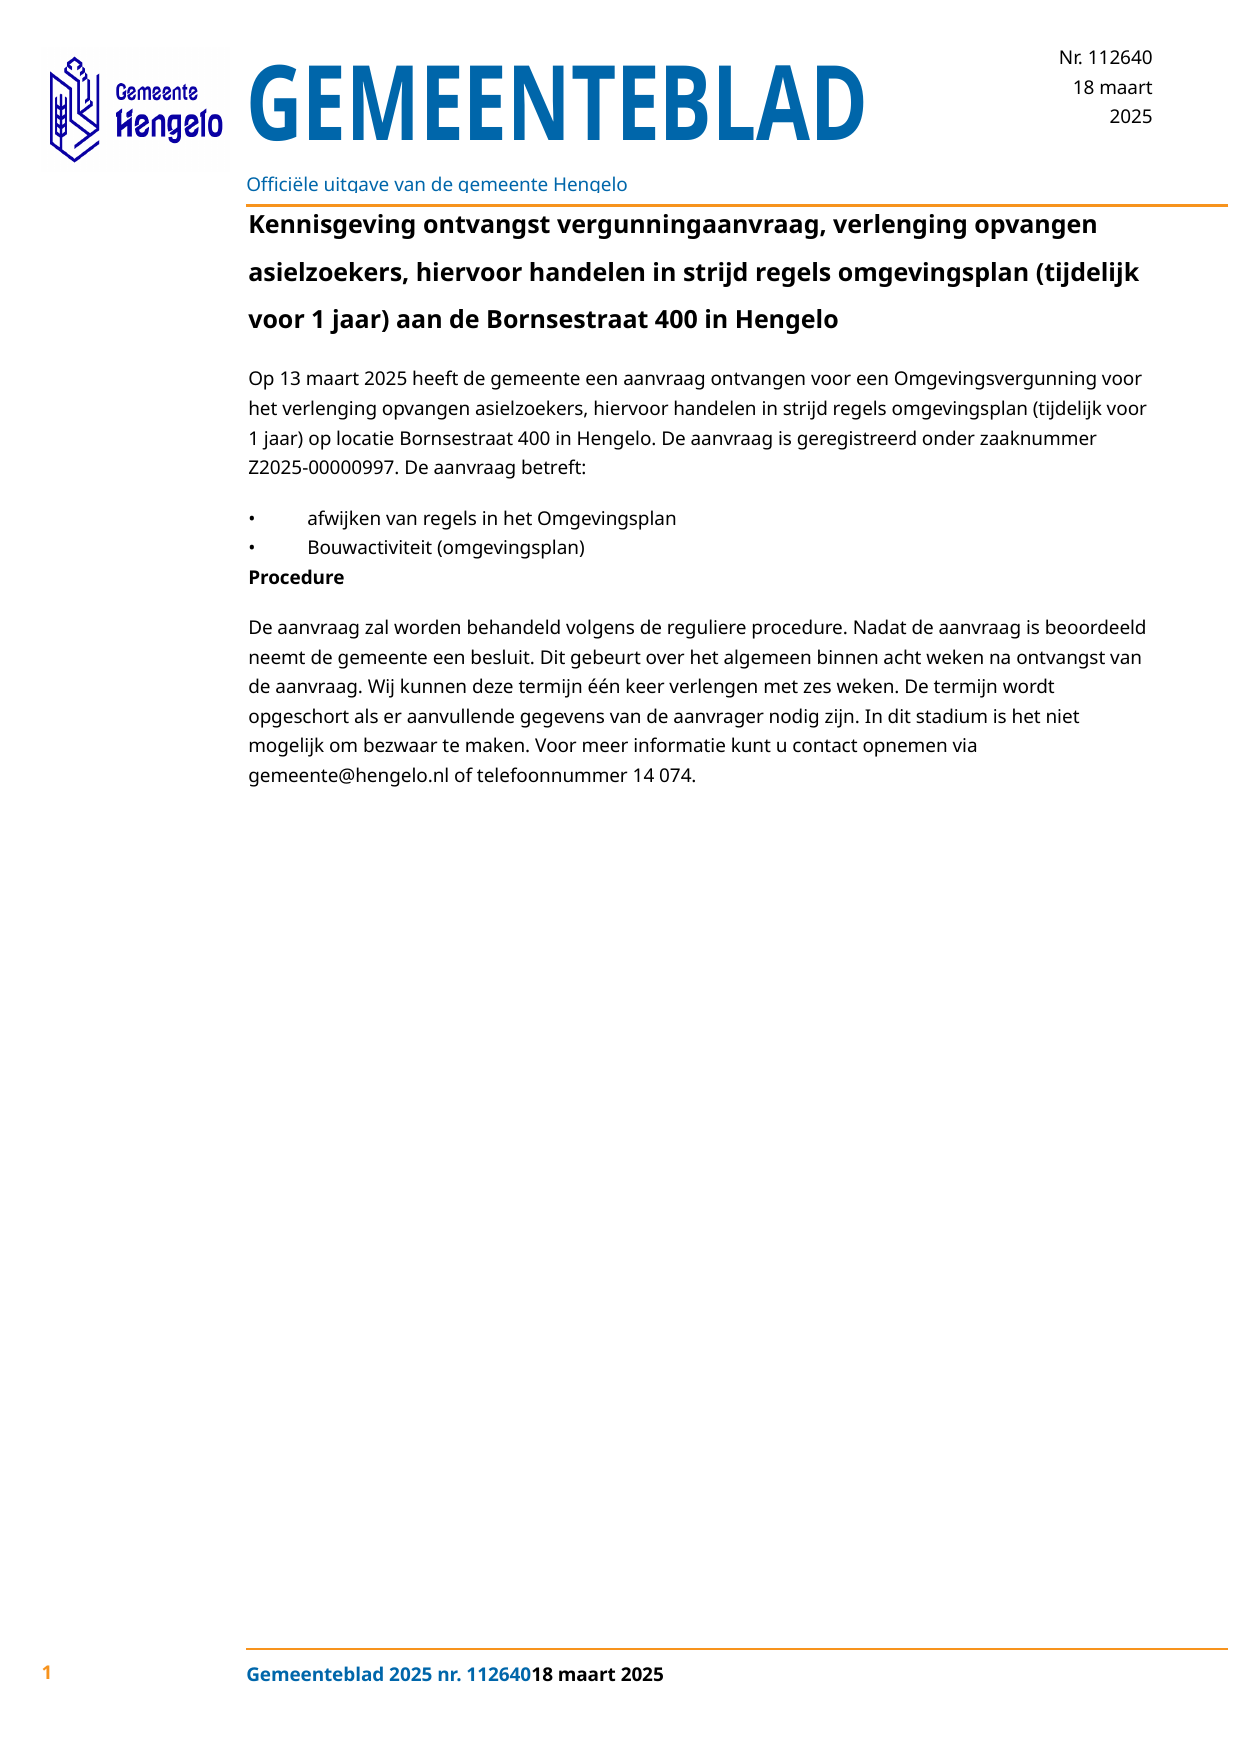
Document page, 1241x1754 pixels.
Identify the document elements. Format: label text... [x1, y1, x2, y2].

picture [41, 47, 231, 172]
text De aanvraag zal worden behandeld volgens de reguliere procedure. Nadat de aanvraag is beoordeeld neemt de gemeente een besluit. Dit gebeurt over het algemeen binnen acht weken na ontvangst van de aanvraag. Wij kunnen deze termijn één keer verlengen met zes weken. De termijn wordt opgeschort als er aanvullende gegevens van de aanvrager nodig zijn. In dit stadium is het niet mogelijk om bezwaar te maken. Voor meer informatie kunt u contact opnemen via gemeente@hengelo.nl of telefoonnummer 14 074. [248, 614, 1152, 788]
text Procedure [248, 564, 1152, 589]
text Op 13 maart 2025 heeft de gemeente een aanvraag ontvangen voor een Omgevingsvergunning voor het verlenging opvangen asielzoekers, hiervoor handelen in strijd regels omgevingsplan (tijdelijk voor 1 jaar) op locatie Bornsestraat 400 in Hengelo. De aanvraag is geregistreerd onder zaaknummer Z2025-00000997. De aanvraag betreft: [248, 366, 1152, 480]
list afwijken van regels in het Omgevingsplan [248, 505, 1152, 530]
list Bouwactiviteit (omgevingsplan) [248, 534, 1152, 560]
text Kennisgeving ontvangst vergunningaanvraag, verlenging opvangen asielzoekers, hiervoor handelen in strijd regels omgevingsplan (tijdelijk voor 1 jaar) aan de Bornsestraat 400 in Hengelo [248, 207, 1152, 336]
